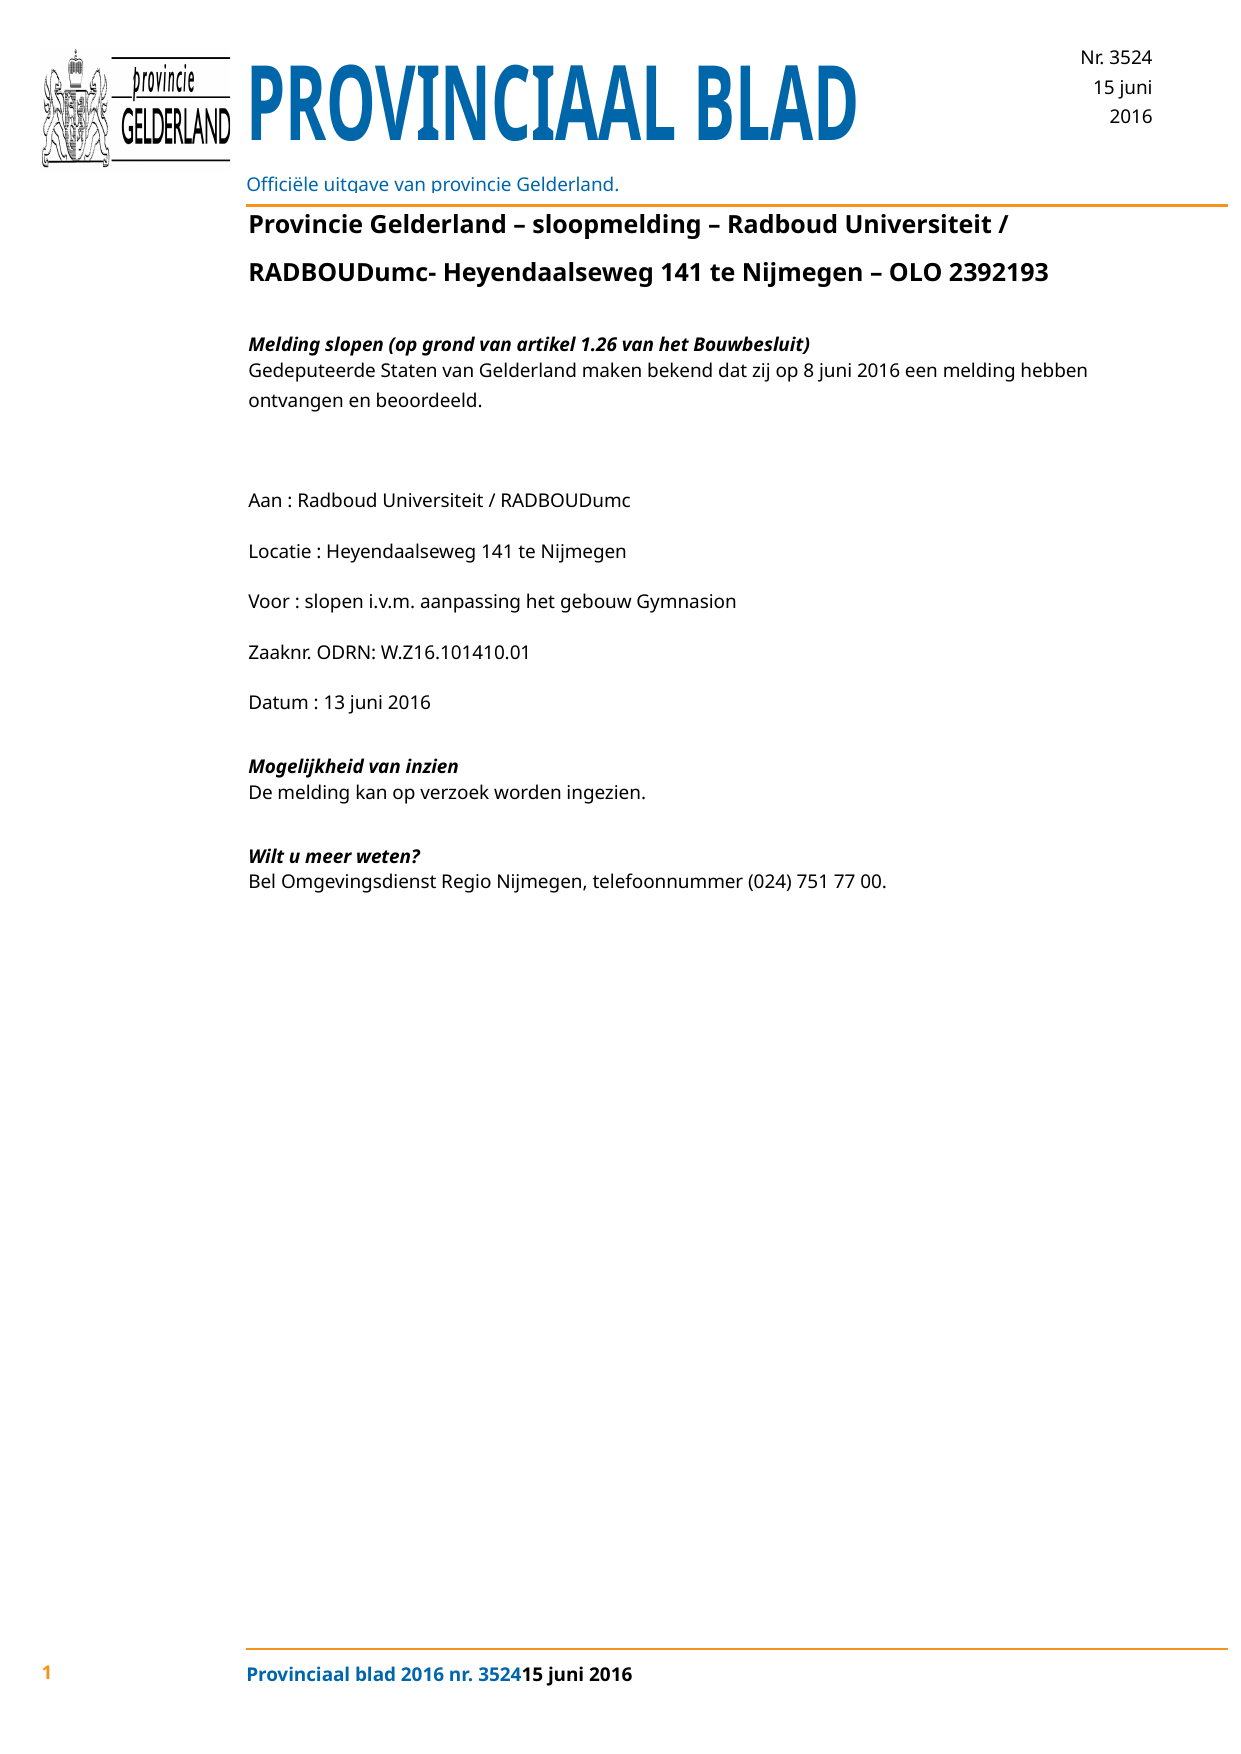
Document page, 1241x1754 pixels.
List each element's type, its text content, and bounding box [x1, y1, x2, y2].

text Locatie : Heyendaalseweg 141 te Nijmegen [248, 538, 1152, 564]
text De melding kan op verzoek worden ingezien. [248, 779, 1152, 805]
text Zaaknr. ODRN: W.Z16.101410.01 [248, 639, 1152, 664]
text Wilt u meer weten? [248, 843, 1152, 869]
text Melding slopen (op grond van artikel 1.26 van het Bouwbesluit) [248, 331, 1152, 357]
text Gedeputeerde Staten van Gelderland maken bekend dat zij op 8 juni 2016 een melding hebben ontvangen en beoordeeld. [248, 357, 1152, 412]
text Bel Omgevingsdienst Regio Nijmegen, telefoonnummer (024) 751 77 00. [248, 869, 1152, 894]
picture [41, 47, 231, 172]
text Mogelijkheid van inzien [248, 753, 1152, 779]
text Provincie Gelderland – sloopmelding – Radboud Universiteit / RADBOUDumc- Heyendaalseweg 141 te Nijmegen – OLO 2392193 [248, 207, 1152, 288]
text Datum : 13 juni 2016 [248, 689, 1152, 715]
text Voor : slopen i.v.m. aanpassing het gebouw Gymnasion [248, 588, 1152, 614]
text Aan : Radboud Universiteit / RADBOUDumc [248, 488, 1152, 513]
